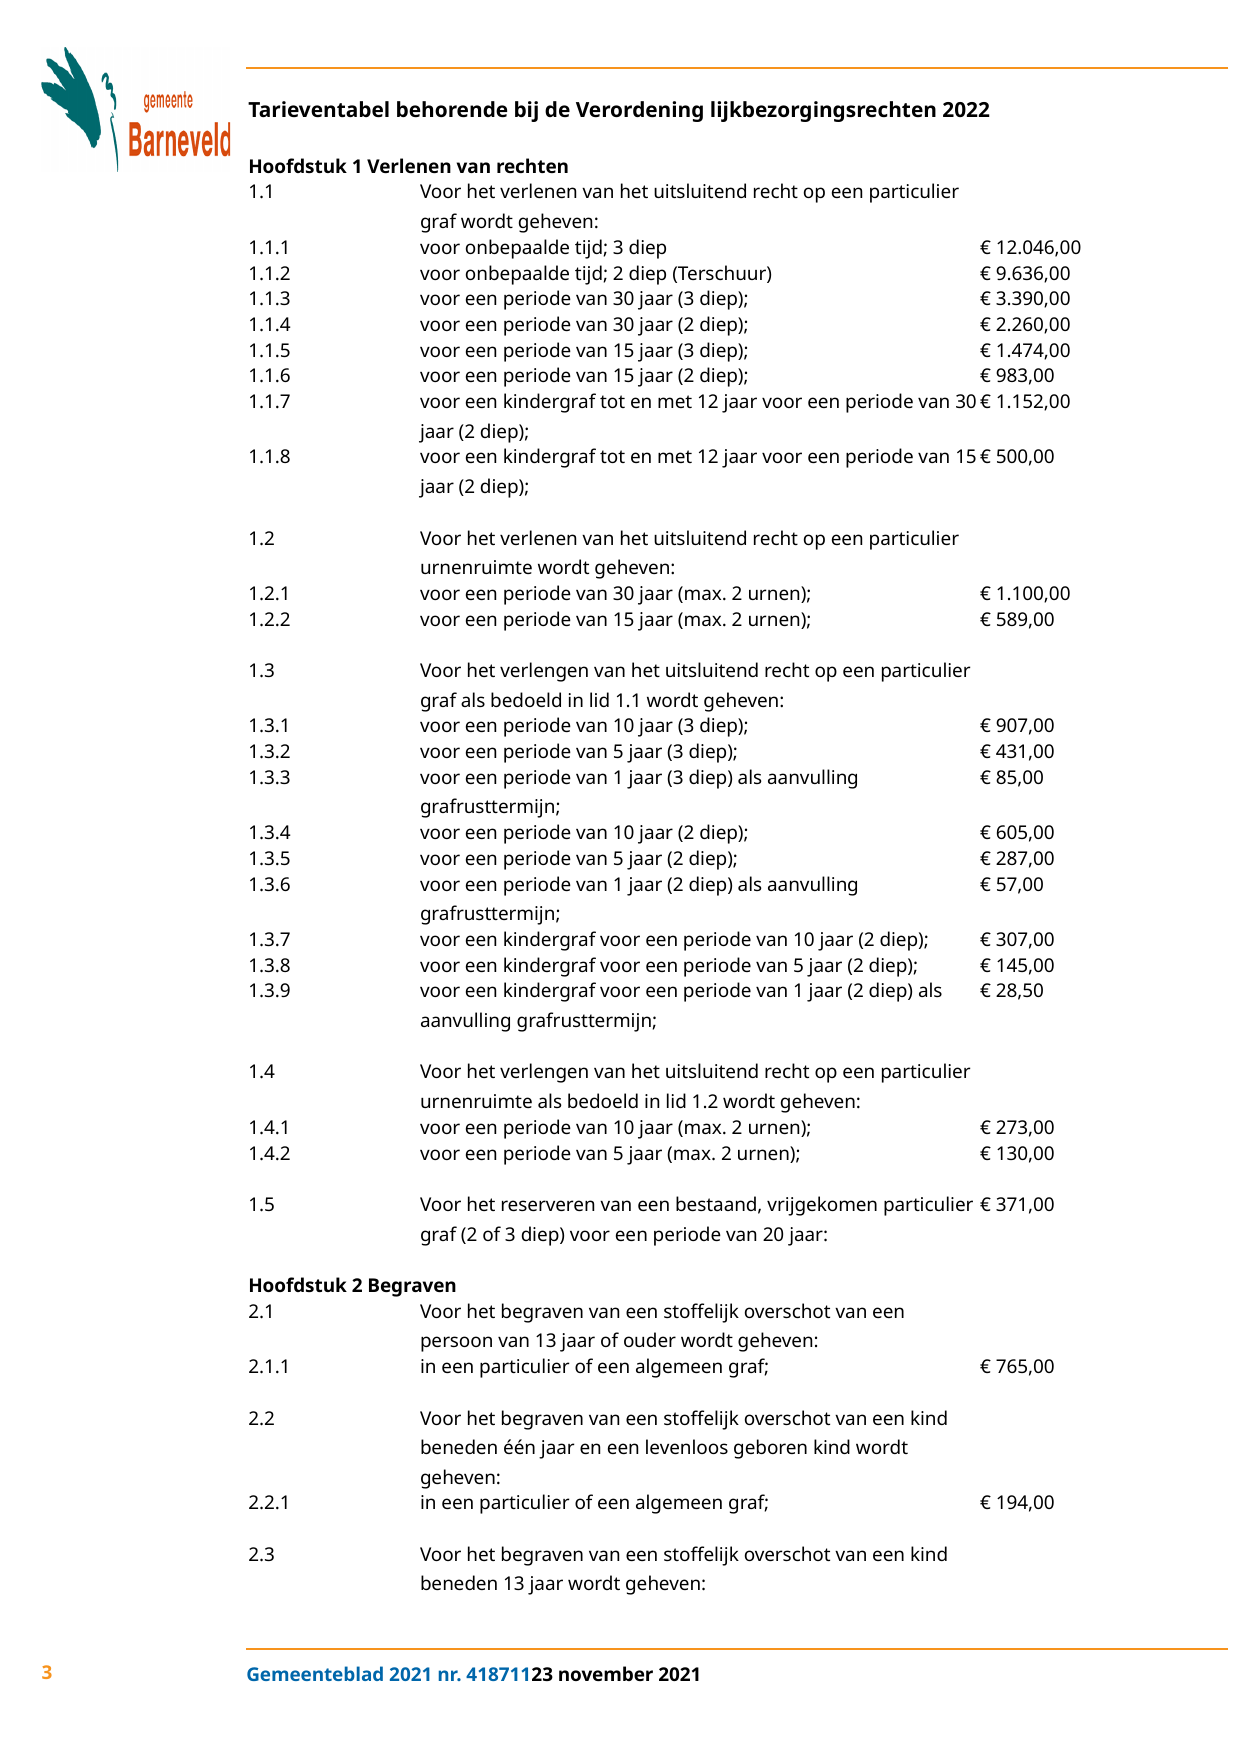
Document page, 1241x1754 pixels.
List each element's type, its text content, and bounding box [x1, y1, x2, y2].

table_cell voor een kindergraf voor een periode van 5 jaar (2 diep); [420, 952, 980, 978]
table_cell 2.2.1 [248, 1490, 420, 1515]
table_cell voor een kindergraf voor een periode van 1 jaar (2 diep) als aanvulling grafrusttermijn; [420, 978, 980, 1033]
table_cell [420, 632, 980, 657]
table_cell € 287,00 [980, 845, 1152, 871]
table_cell 1.1.2 [248, 260, 420, 286]
table_cell [248, 1515, 420, 1541]
table_cell € 85,00 [980, 764, 1152, 819]
table_cell Voor het begraven van een stoffelijk overschot van een persoon van 13 jaar of ouder wordt geheven: [420, 1298, 980, 1353]
table_cell € 371,00 [980, 1191, 1152, 1246]
table_cell € 273,00 [980, 1114, 1152, 1140]
table_cell [248, 1033, 420, 1059]
table_cell 1.1.4 [248, 311, 420, 337]
table_cell € 605,00 [980, 819, 1152, 845]
table_cell Voor het reserveren van een bestaand, vrijgekomen particulier graf (2 of 3 diep) voor een periode van 20 jaar: [420, 1191, 980, 1246]
table_cell [420, 1033, 980, 1059]
table_cell 1.3.4 [248, 819, 420, 845]
table_cell [420, 499, 980, 525]
table_cell [980, 1165, 1152, 1191]
table_cell € 2.260,00 [980, 311, 1152, 337]
table_cell [248, 632, 420, 657]
table_cell 1.1.6 [248, 363, 420, 388]
table_cell voor een periode van 15 jaar (max. 2 urnen); [420, 606, 980, 632]
table_cell voor een periode van 30 jaar (3 diep); [420, 286, 980, 311]
table_cell in een particulier of een algemeen graf; [420, 1490, 980, 1515]
table_cell voor een periode van 30 jaar (max. 2 urnen); [420, 580, 980, 606]
table_cell voor een periode van 10 jaar (2 diep); [420, 819, 980, 845]
table_cell 1.2.2 [248, 606, 420, 632]
table_cell € 500,00 [980, 444, 1152, 499]
table_cell in een particulier of een algemeen graf; [420, 1353, 980, 1379]
table_cell 1.5 [248, 1191, 420, 1246]
table_cell [980, 1515, 1152, 1541]
table_cell voor een periode van 5 jaar (2 diep); [420, 845, 980, 871]
picture [41, 47, 231, 172]
table_cell 1.3.1 [248, 713, 420, 738]
table_cell € 431,00 [980, 738, 1152, 764]
table_cell [248, 499, 420, 525]
table_cell [420, 1165, 980, 1191]
table_cell 1.1.7 [248, 389, 420, 444]
table_cell € 765,00 [980, 1353, 1152, 1379]
table_cell 1.1.8 [248, 444, 420, 499]
table_cell 2.2 [248, 1405, 420, 1489]
text Tarieventabel behorende bij de Verordening lijkbezorgingsrechten 2022 [248, 95, 1152, 123]
table_cell [980, 525, 1152, 580]
table_cell Voor het begraven van een stoffelijk overschot van een kind beneden 13 jaar wordt geheven: [420, 1541, 980, 1596]
table_cell 2.1 [248, 1298, 420, 1353]
table_cell voor een periode van 15 jaar (2 diep); [420, 363, 980, 388]
table_cell Hoofdstuk 2 Begraven [248, 1272, 1152, 1298]
table_cell voor een kindergraf tot en met 12 jaar voor een periode van 15 jaar (2 diep); [420, 444, 980, 499]
table_cell voor een periode van 1 jaar (2 diep) als aanvulling grafrusttermijn; [420, 871, 980, 926]
table_cell 1.3 [248, 657, 420, 713]
table_cell [980, 1379, 1152, 1405]
table_cell [980, 1033, 1152, 1059]
table_cell [420, 1246, 980, 1272]
table_cell 1.3.3 [248, 764, 420, 819]
table_cell [980, 632, 1152, 657]
table_cell € 130,00 [980, 1140, 1152, 1165]
table_cell € 12.046,00 [980, 234, 1152, 260]
table_cell [420, 1379, 980, 1405]
table_cell Voor het begraven van een stoffelijk overschot van een kind beneden één jaar en een levenloos geboren kind wordt geheven: [420, 1405, 980, 1489]
table_cell € 3.390,00 [980, 286, 1152, 311]
table_cell [980, 1246, 1152, 1272]
table_cell voor een periode van 15 jaar (3 diep); [420, 337, 980, 363]
table_cell 1.3.8 [248, 952, 420, 978]
table_cell € 57,00 [980, 871, 1152, 926]
table_cell 1.1 [248, 179, 420, 234]
table_cell [248, 1246, 420, 1272]
table_cell € 983,00 [980, 363, 1152, 388]
table_cell Voor het verlenen van het uitsluitend recht op een particulier graf wordt geheven: [420, 179, 980, 234]
table_cell € 907,00 [980, 713, 1152, 738]
table_cell [980, 1059, 1152, 1114]
table_cell Voor het verlengen van het uitsluitend recht op een particulier graf als bedoeld in lid 1.1 wordt geheven: [420, 657, 980, 713]
table_cell [980, 657, 1152, 713]
table_header Hoofdstuk 1 Verlenen van rechten [248, 153, 1152, 179]
table_cell [248, 1165, 420, 1191]
table_cell € 194,00 [980, 1490, 1152, 1515]
table_cell 2.1.1 [248, 1353, 420, 1379]
table_cell € 1.100,00 [980, 580, 1152, 606]
table_cell € 145,00 [980, 952, 1152, 978]
table_cell 1.2 [248, 525, 420, 580]
table_cell [420, 1515, 980, 1541]
table_cell 1.4.1 [248, 1114, 420, 1140]
table_cell € 307,00 [980, 926, 1152, 952]
table_cell [248, 1379, 420, 1405]
table_cell Voor het verlenen van het uitsluitend recht op een particulier urnenruimte wordt geheven: [420, 525, 980, 580]
table_cell 1.1.1 [248, 234, 420, 260]
table_cell voor een periode van 5 jaar (max. 2 urnen); [420, 1140, 980, 1165]
table_cell € 28,50 [980, 978, 1152, 1033]
table_cell 1.4 [248, 1059, 420, 1114]
table_cell [980, 179, 1152, 234]
table_cell [980, 499, 1152, 525]
table_cell voor een periode van 5 jaar (3 diep); [420, 738, 980, 764]
table_cell € 1.474,00 [980, 337, 1152, 363]
table_cell 1.2.1 [248, 580, 420, 606]
table_cell 1.1.5 [248, 337, 420, 363]
table_cell [980, 1298, 1152, 1353]
table_cell voor een periode van 10 jaar (max. 2 urnen); [420, 1114, 980, 1140]
table_cell voor een periode van 30 jaar (2 diep); [420, 311, 980, 337]
table_cell € 1.152,00 [980, 389, 1152, 444]
table_cell [980, 1541, 1152, 1596]
table_cell 1.3.7 [248, 926, 420, 952]
table_cell voor onbepaalde tijd; 3 diep [420, 234, 980, 260]
table_cell 1.3.9 [248, 978, 420, 1033]
table_cell voor een kindergraf tot en met 12 jaar voor een periode van 30 jaar (2 diep); [420, 389, 980, 444]
table_cell 1.3.5 [248, 845, 420, 871]
table_cell 2.3 [248, 1541, 420, 1596]
table_cell Voor het verlengen van het uitsluitend recht op een particulier urnenruimte als bedoeld in lid 1.2 wordt geheven: [420, 1059, 980, 1114]
table_cell 1.3.6 [248, 871, 420, 926]
table_cell voor een kindergraf voor een periode van 10 jaar (2 diep); [420, 926, 980, 952]
table_cell € 9.636,00 [980, 260, 1152, 286]
table_cell voor een periode van 10 jaar (3 diep); [420, 713, 980, 738]
table_cell voor een periode van 1 jaar (3 diep) als aanvulling grafrusttermijn; [420, 764, 980, 819]
table_cell € 589,00 [980, 606, 1152, 632]
table_cell [980, 1405, 1152, 1489]
table_cell 1.3.2 [248, 738, 420, 764]
table_cell 1.1.3 [248, 286, 420, 311]
table_cell voor onbepaalde tijd; 2 diep (Terschuur) [420, 260, 980, 286]
table_cell 1.4.2 [248, 1140, 420, 1165]
